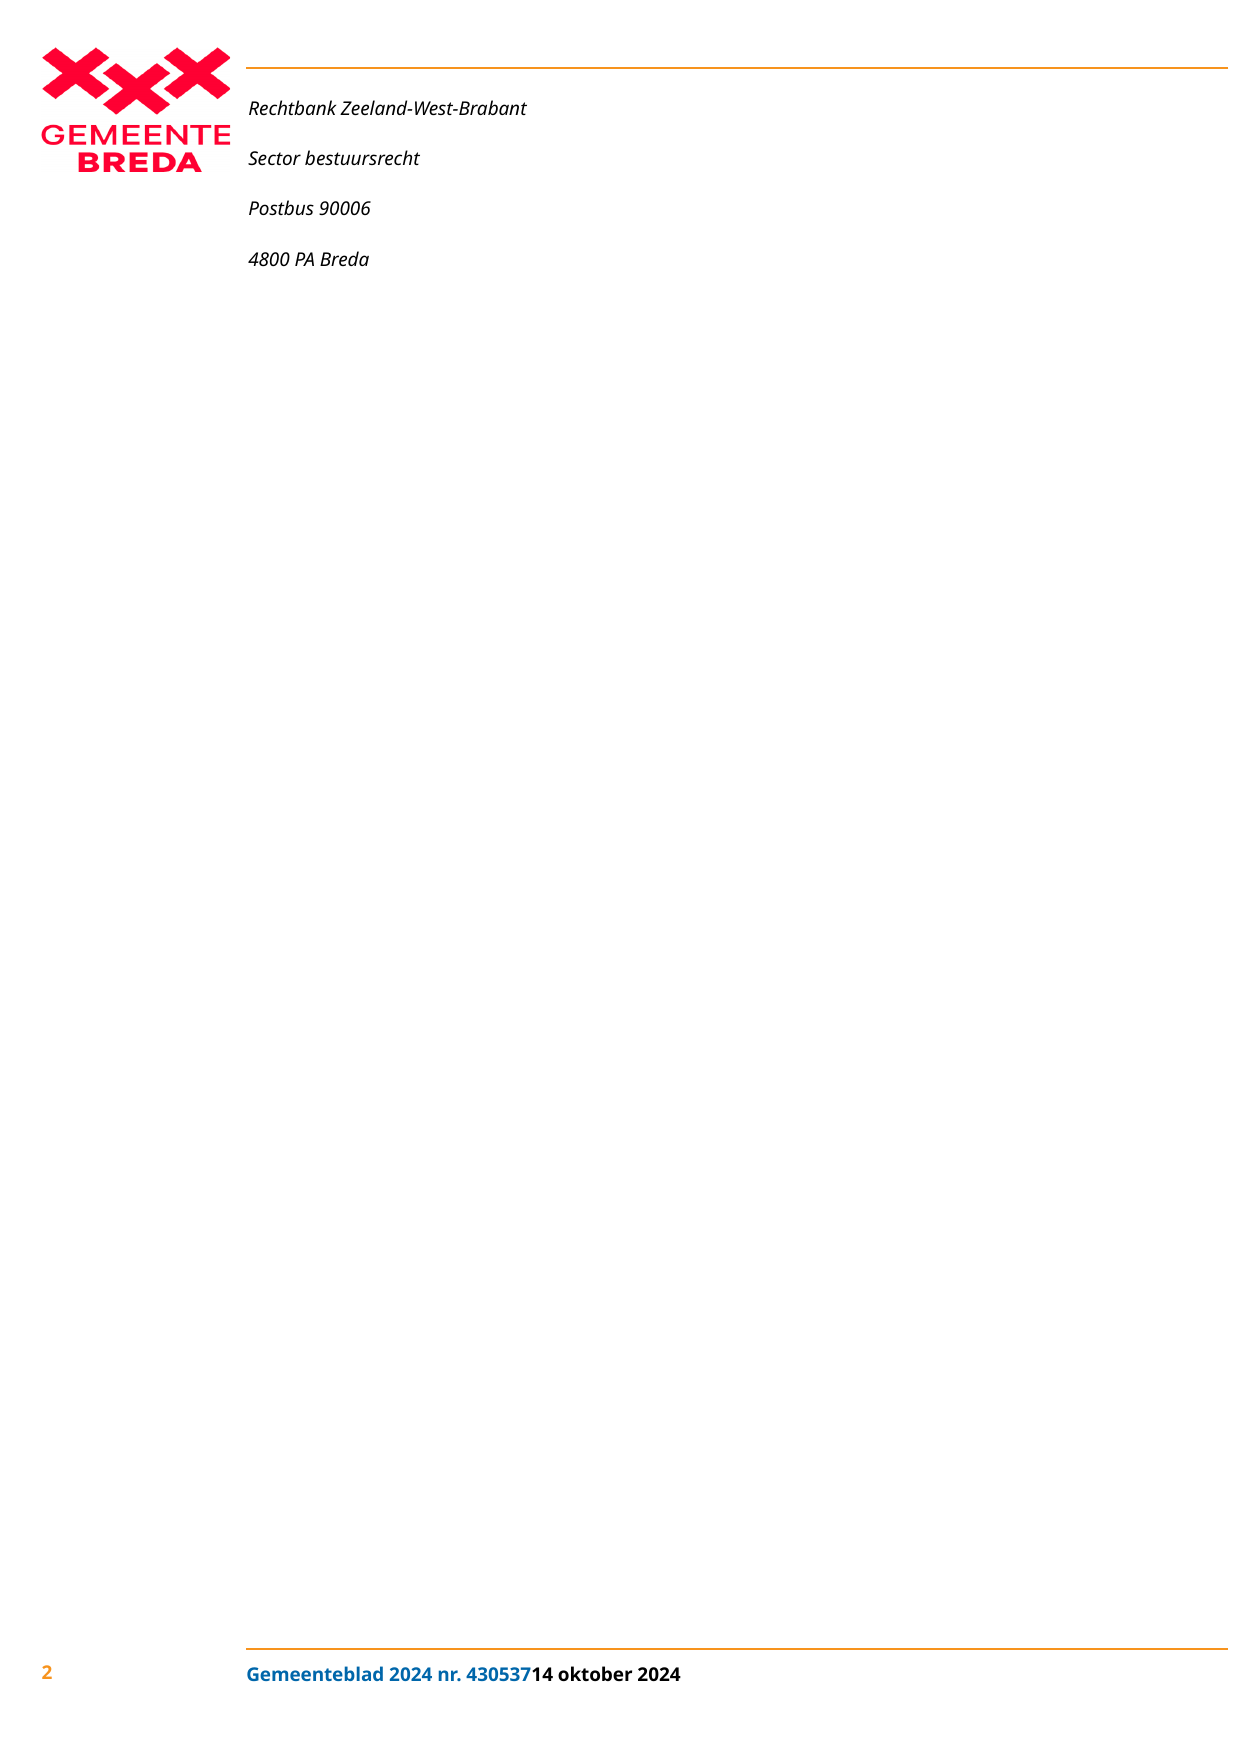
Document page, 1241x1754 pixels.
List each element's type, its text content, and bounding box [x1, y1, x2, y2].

text Sector bestuursrecht [248, 145, 1152, 171]
picture [41, 47, 231, 172]
text Postbus 90006 [248, 196, 1152, 221]
text 4800 PA Breda [248, 246, 1152, 272]
text Rechtbank Zeeland-West-Brabant [248, 95, 1152, 121]
